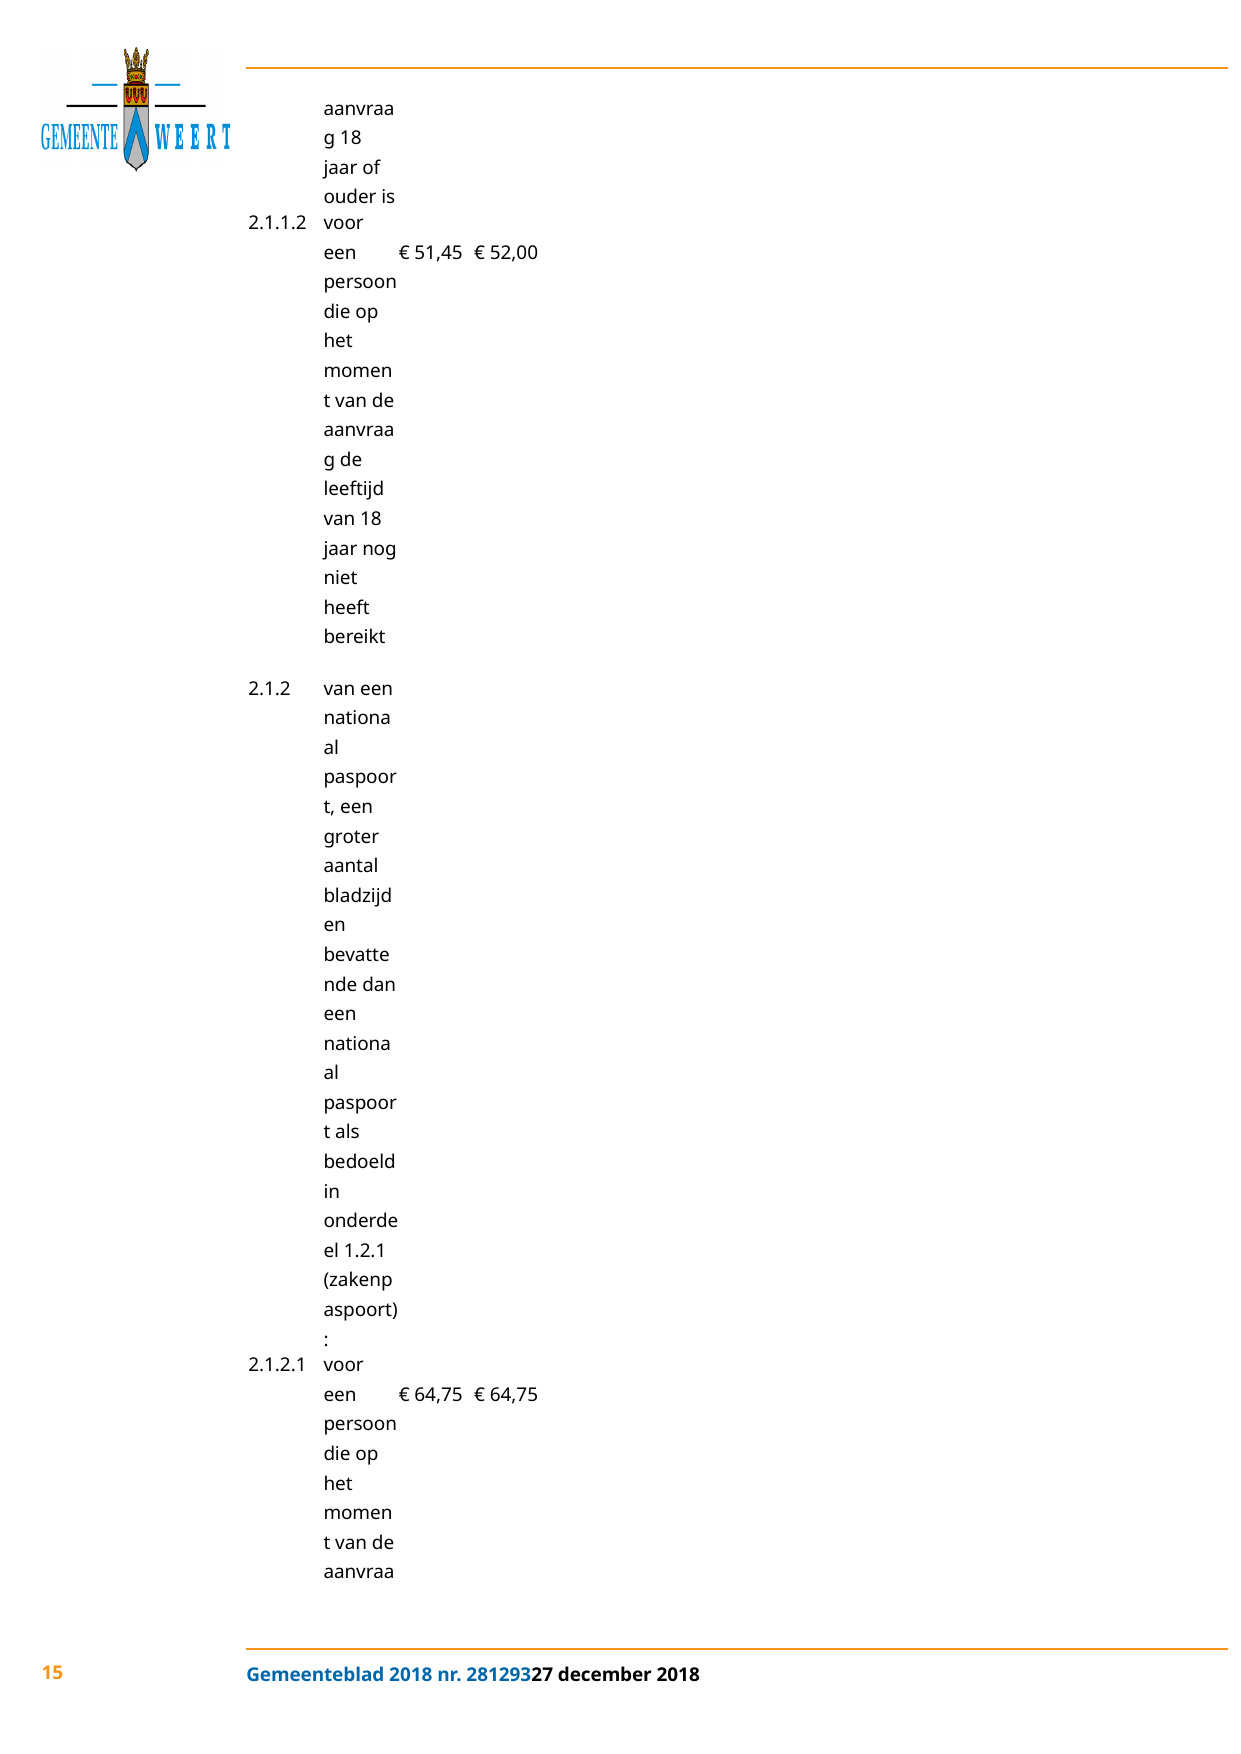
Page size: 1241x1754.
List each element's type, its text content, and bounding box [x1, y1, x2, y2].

table_cell € 64,75 [399, 1351, 474, 1584]
table_cell € 51,45 [399, 209, 474, 649]
table_cell 2.1.1.2 [248, 209, 323, 649]
table_cell [323, 649, 398, 675]
table_cell [248, 649, 323, 675]
table_cell aanvraag 18 jaar of ouder is [323, 95, 398, 209]
table_cell [399, 649, 474, 675]
table_cell 2.1.2.1 [248, 1351, 323, 1584]
table_cell voor een persoon die op het moment van de aanvraa [323, 1351, 398, 1584]
table_cell € 64,75 [474, 1351, 549, 1584]
picture [41, 47, 231, 172]
table_cell [399, 95, 474, 209]
table_cell voor een persoon die op het moment van de aanvraag de leeftijd van 18 jaar nog niet heeft bereikt [323, 209, 398, 649]
table_cell € 52,00 [474, 209, 549, 649]
table_cell [399, 675, 474, 1351]
table_cell [474, 95, 549, 209]
table_cell [474, 675, 549, 1351]
table_cell [474, 649, 549, 675]
table_cell van een nationaal paspoort, een groter aantal bladzijden bevattende dan een nationaal paspoort als bedoeld in onderdeel 1.2.1 (zakenpaspoort): [323, 675, 398, 1351]
table_cell [248, 95, 323, 209]
table_cell 2.1.2 [248, 675, 323, 1351]
